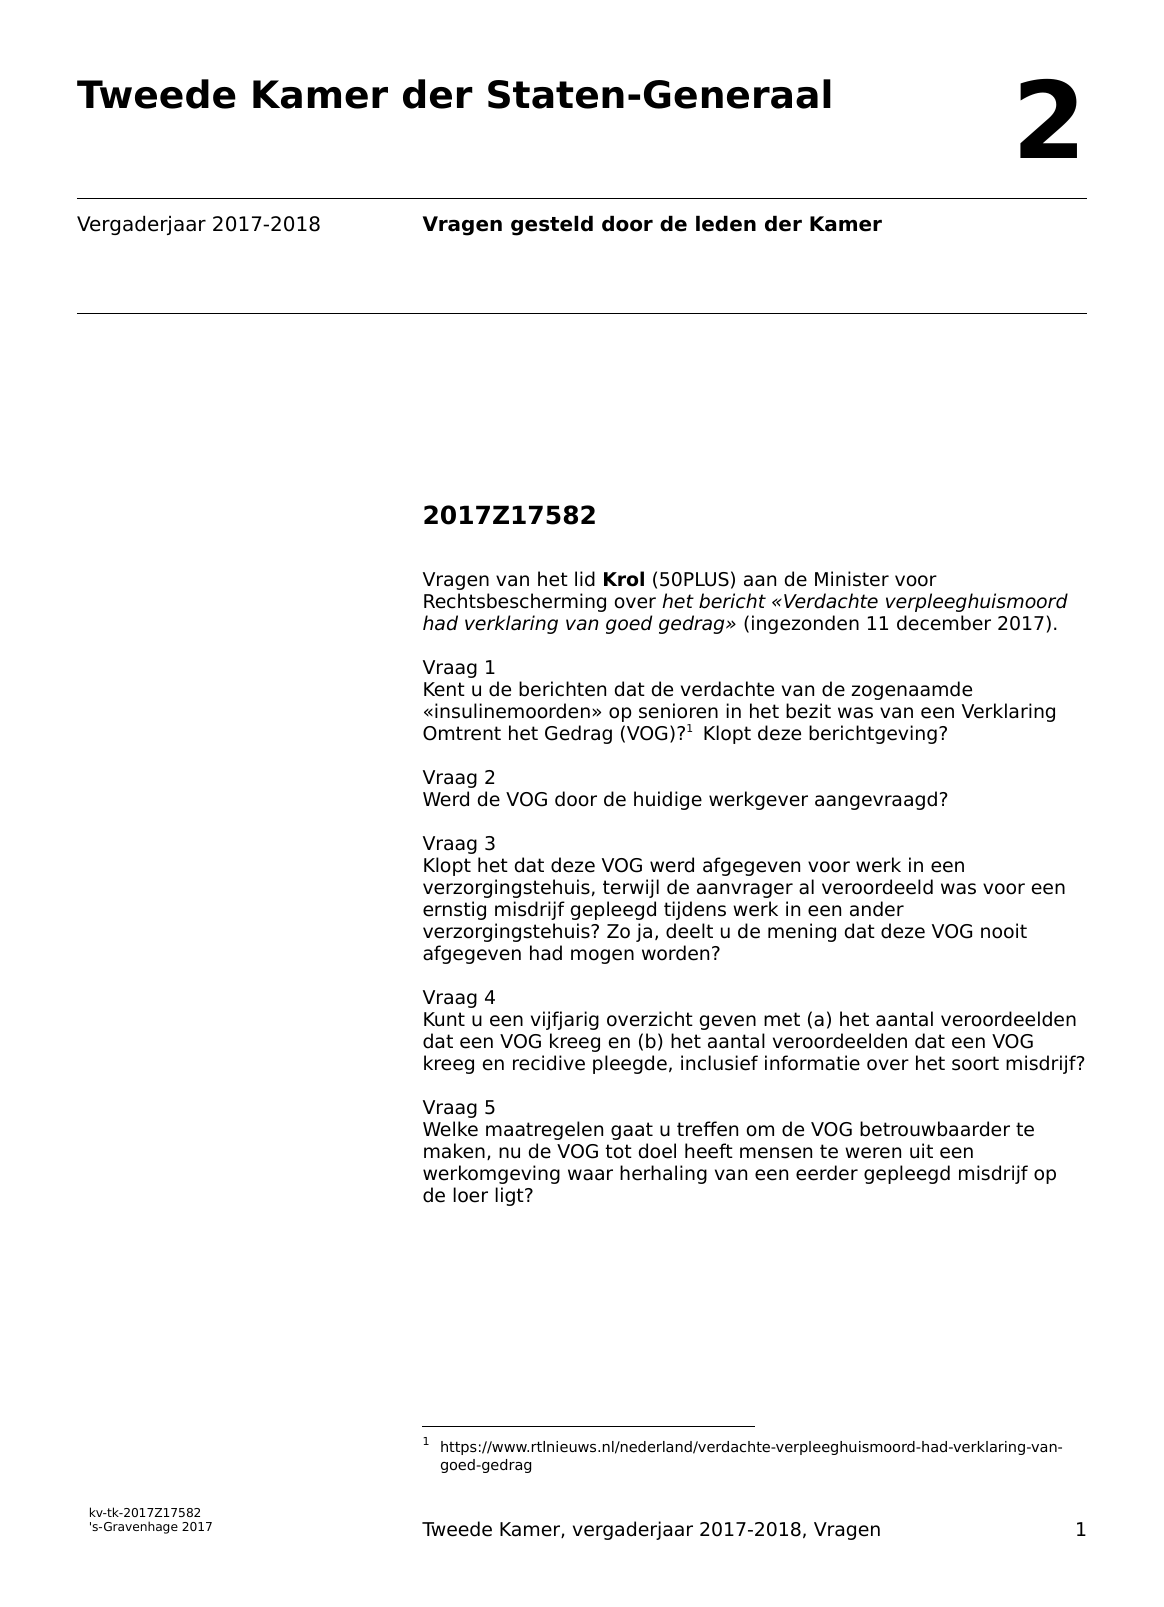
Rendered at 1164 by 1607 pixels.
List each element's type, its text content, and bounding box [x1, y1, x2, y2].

text Vraag 3 [422, 833, 1087, 855]
table_cell Vragen gesteld door de leden der Kamer [422, 199, 1087, 313]
text Kunt u een vijfjarig overzicht geven met (a) het aantal veroordeelden dat een VOG kreeg en (b) het aantal veroordeelden dat een VOG kreeg en recidive pleegde, inclusief informatie over het soort misdrijf? [422, 1009, 1087, 1075]
text Vraag 4 [422, 987, 1087, 1009]
text Klopt het dat deze VOG werd afgegeven voor werk in een verzorgingstehuis, terwijl de aanvrager al veroordeeld was voor een ernstig misdrijf gepleegd tijdens werk in een ander verzorgingstehuis? Zo ja, deelt u de mening dat deze VOG nooit afgegeven had mogen worden? [422, 855, 1087, 965]
text Vragen van het lid Krol (50PLUS) aan de Minister voor Rechtsbescherming over het bericht «Verdachte verpleeghuismoord had verklaring van goed gedrag» (ingezonden 11 december 2017). [422, 569, 1087, 635]
text Vraag 5 [422, 1097, 1087, 1119]
table_header Tweede Kamer der Staten-Generaal [77, 59, 886, 198]
table_cell Vergaderjaar 2017-2018 [77, 199, 422, 313]
text Welke maatregelen gaat u treffen om de VOG betrouwbaarder te maken, nu de VOG tot doel heeft mensen te weren uit een werkomgeving waar herhaling van een eerder gepleegd misdrijf op de loer ligt? [422, 1119, 1087, 1207]
text Vraag 2 [422, 767, 1087, 789]
text Vraag 1 [422, 657, 1087, 679]
table_header 2 [886, 59, 1087, 198]
text https://www.rtlnieuws.nl/nederland/verdachte-verpleeghuismoord-had-verklaring-van-goed-gedrag [422, 1435, 1087, 1474]
text Kent u de berichten dat de verdachte van de zogenaamde «insulinemoorden» op senioren in het bezit was van een Verklaring Omtrent het Gedrag (VOG)? Klopt deze berichtgeving? [422, 679, 1087, 745]
text 's-Gravenhage 2017 [88, 1520, 323, 1534]
text 2017Z17582 [422, 501, 1087, 531]
text kv-tk-2017Z17582 [88, 1506, 323, 1520]
text Werd de VOG door de huidige werkgever aangevraagd? [422, 789, 1087, 811]
